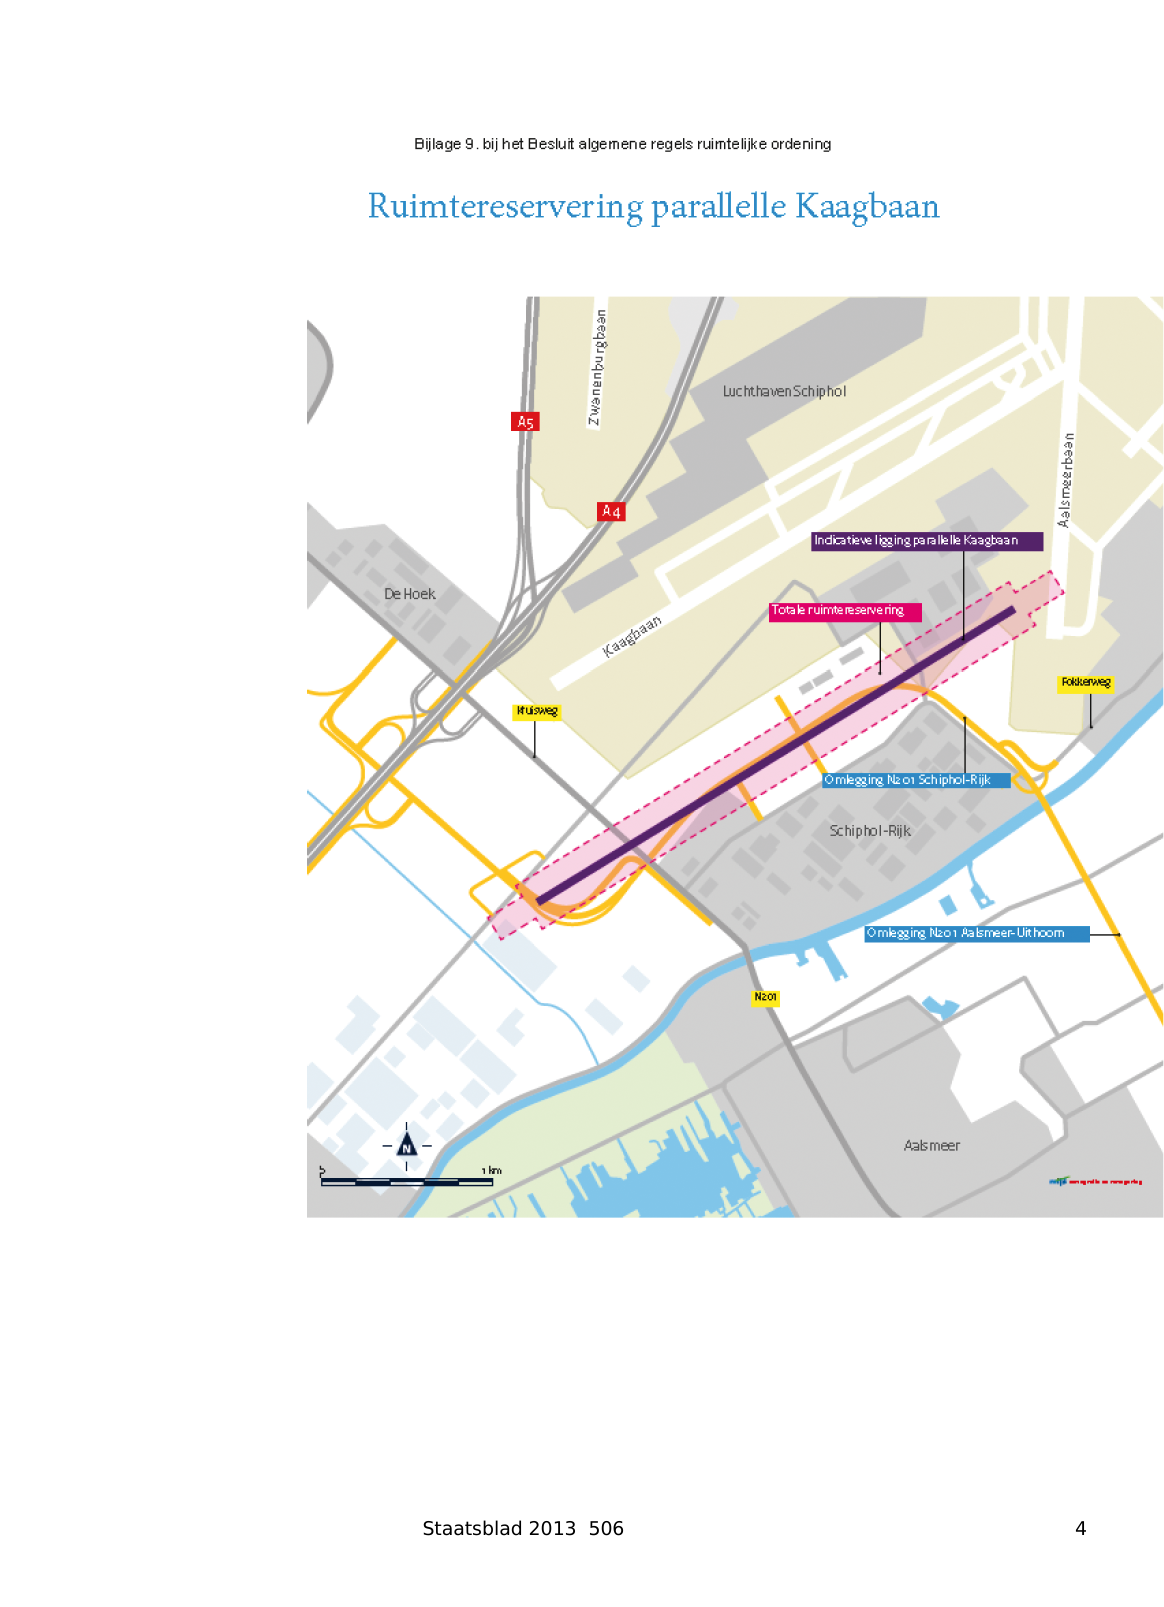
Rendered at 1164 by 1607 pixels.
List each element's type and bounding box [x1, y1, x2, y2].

picture [307, 125, 1164, 1218]
